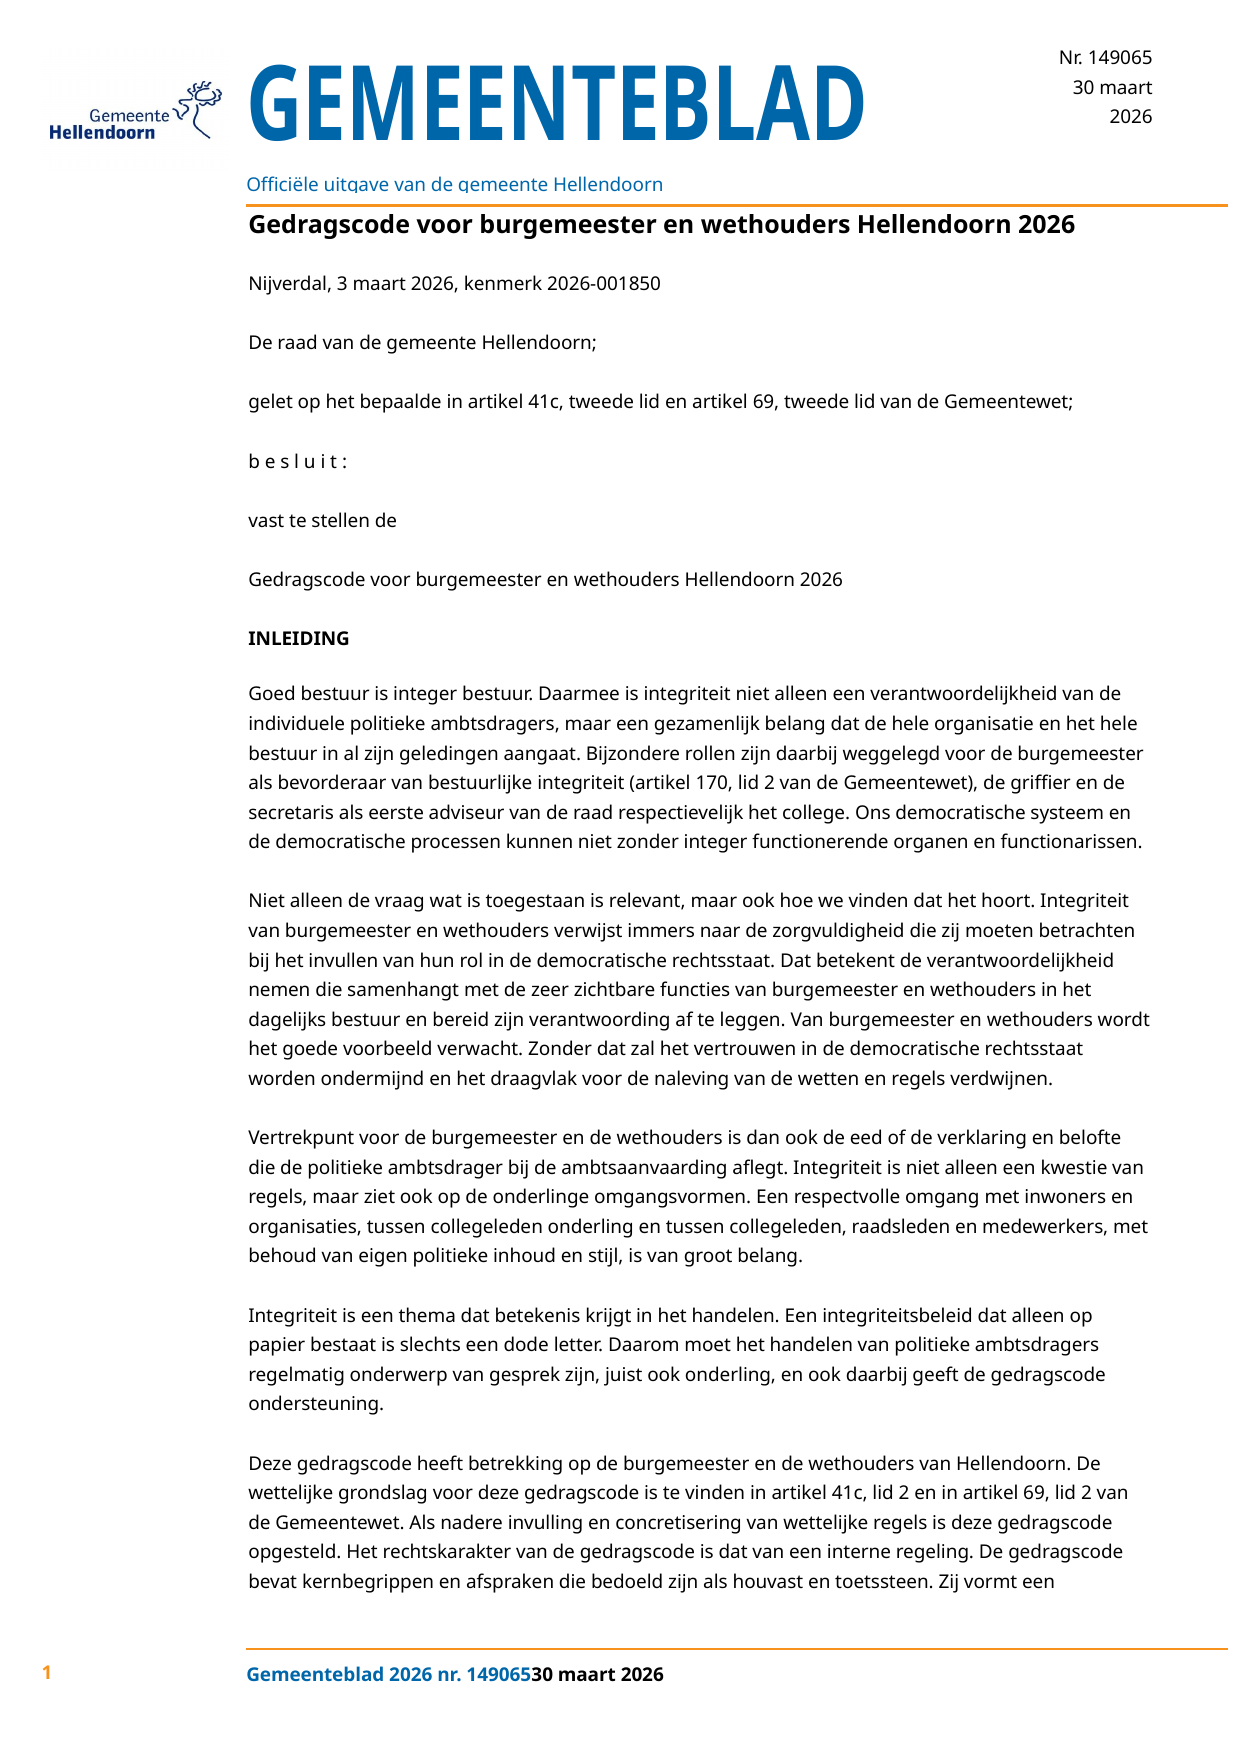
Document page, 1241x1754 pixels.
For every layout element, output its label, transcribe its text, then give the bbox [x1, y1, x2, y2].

picture [41, 47, 231, 172]
text Niet alleen de vraag wat is toegestaan is relevant, maar ook hoe we vinden dat het hoort. Integriteit van burgemeester en wethouders verwijst immers naar de zorgvuldigheid die zij moeten betrachten bij het invullen van hun rol in de democratische rechtsstaat. Dat betekent de verantwoordelijkheid nemen die samenhangt met de zeer zichtbare functies van burgemeester en wethouders in het dagelijks bestuur en bereid zijn verantwoording af te leggen. Van burgemeester en wethouders wordt het goede voorbeeld verwacht. Zonder dat zal het vertrouwen in de democratische rechtsstaat worden ondermijnd en het draagvlak voor de naleving van de wetten en regels verdwijnen. [248, 888, 1152, 1091]
text Goed bestuur is integer bestuur. Daarmee is integriteit niet alleen een verantwoordelijkheid van de individuele politieke ambtsdragers, maar een gezamenlijk belang dat de hele organisatie en het hele bestuur in al zijn geledingen aangaat. Bijzondere rollen zijn daarbij weggelegd voor de burgemeester als bevorderaar van bestuurlijke integriteit (artikel 170, lid 2 van de Gemeentewet), de griffier en de secretaris als eerste adviseur van de raad respectievelijk het college. Ons democratische systeem en de democratische processen kunnen niet zonder integer functionerende organen en functionarissen. [248, 681, 1152, 854]
text vast te stellen de [248, 507, 1152, 533]
text gelet op het bepaalde in artikel 41c, tweede lid en artikel 69, tweede lid van de Gemeentewet; [248, 389, 1152, 414]
text b e s l u i t : [248, 448, 1152, 473]
text Nijverdal, 3 maart 2026, kenmerk 2026-001850 [248, 270, 1152, 296]
text Vertrekpunt voor de burgemeester en de wethouders is dan ook de eed of de verklaring en belofte die de politieke ambtsdrager bij de ambtsaanvaarding aflegt. Integriteit is niet alleen een kwestie van regels, maar ziet ook op de onderlinge omgangsvormen. Een respectvolle omgang met inwoners en organisaties, tussen collegeleden onderling en tussen collegeleden, raadsleden en medewerkers, met behoud van eigen politieke inhoud en stijl, is van groot belang. [248, 1124, 1152, 1268]
text Gedragscode voor burgemeester en wethouders Hellendoorn 2026 [248, 566, 1152, 592]
text Integriteit is een thema dat betekenis krijgt in het handelen. Een integriteitsbeleid dat alleen op papier bestaat is slechts een dode letter. Daarom moet het handelen van politieke ambtsdragers regelmatig onderwerp van gesprek zijn, juist ook onderling, en ook daarbij geeft de gedragscode ondersteuning. [248, 1302, 1152, 1416]
text De raad van de gemeente Hellendoorn; [248, 329, 1152, 355]
text Gedragscode voor burgemeester en wethouders Hellendoorn 2026 [248, 207, 1152, 241]
text INLEIDING [248, 625, 1152, 651]
text Deze gedragscode heeft betrekking op de burgemeester en de wethouders van Hellendoorn. De wettelijke grondslag voor deze gedragscode is te vinden in artikel 41c, lid 2 en in artikel 69, lid 2 van de Gemeentewet. Als nadere invulling en concretisering van wettelijke regels is deze gedragscode opgesteld. Het rechtskarakter van de gedragscode is dat van een interne regeling. De gedragscode bevat kernbegrippen en afspraken die bedoeld zijn als houvast en toetssteen. Zij vormt een [248, 1450, 1152, 1594]
